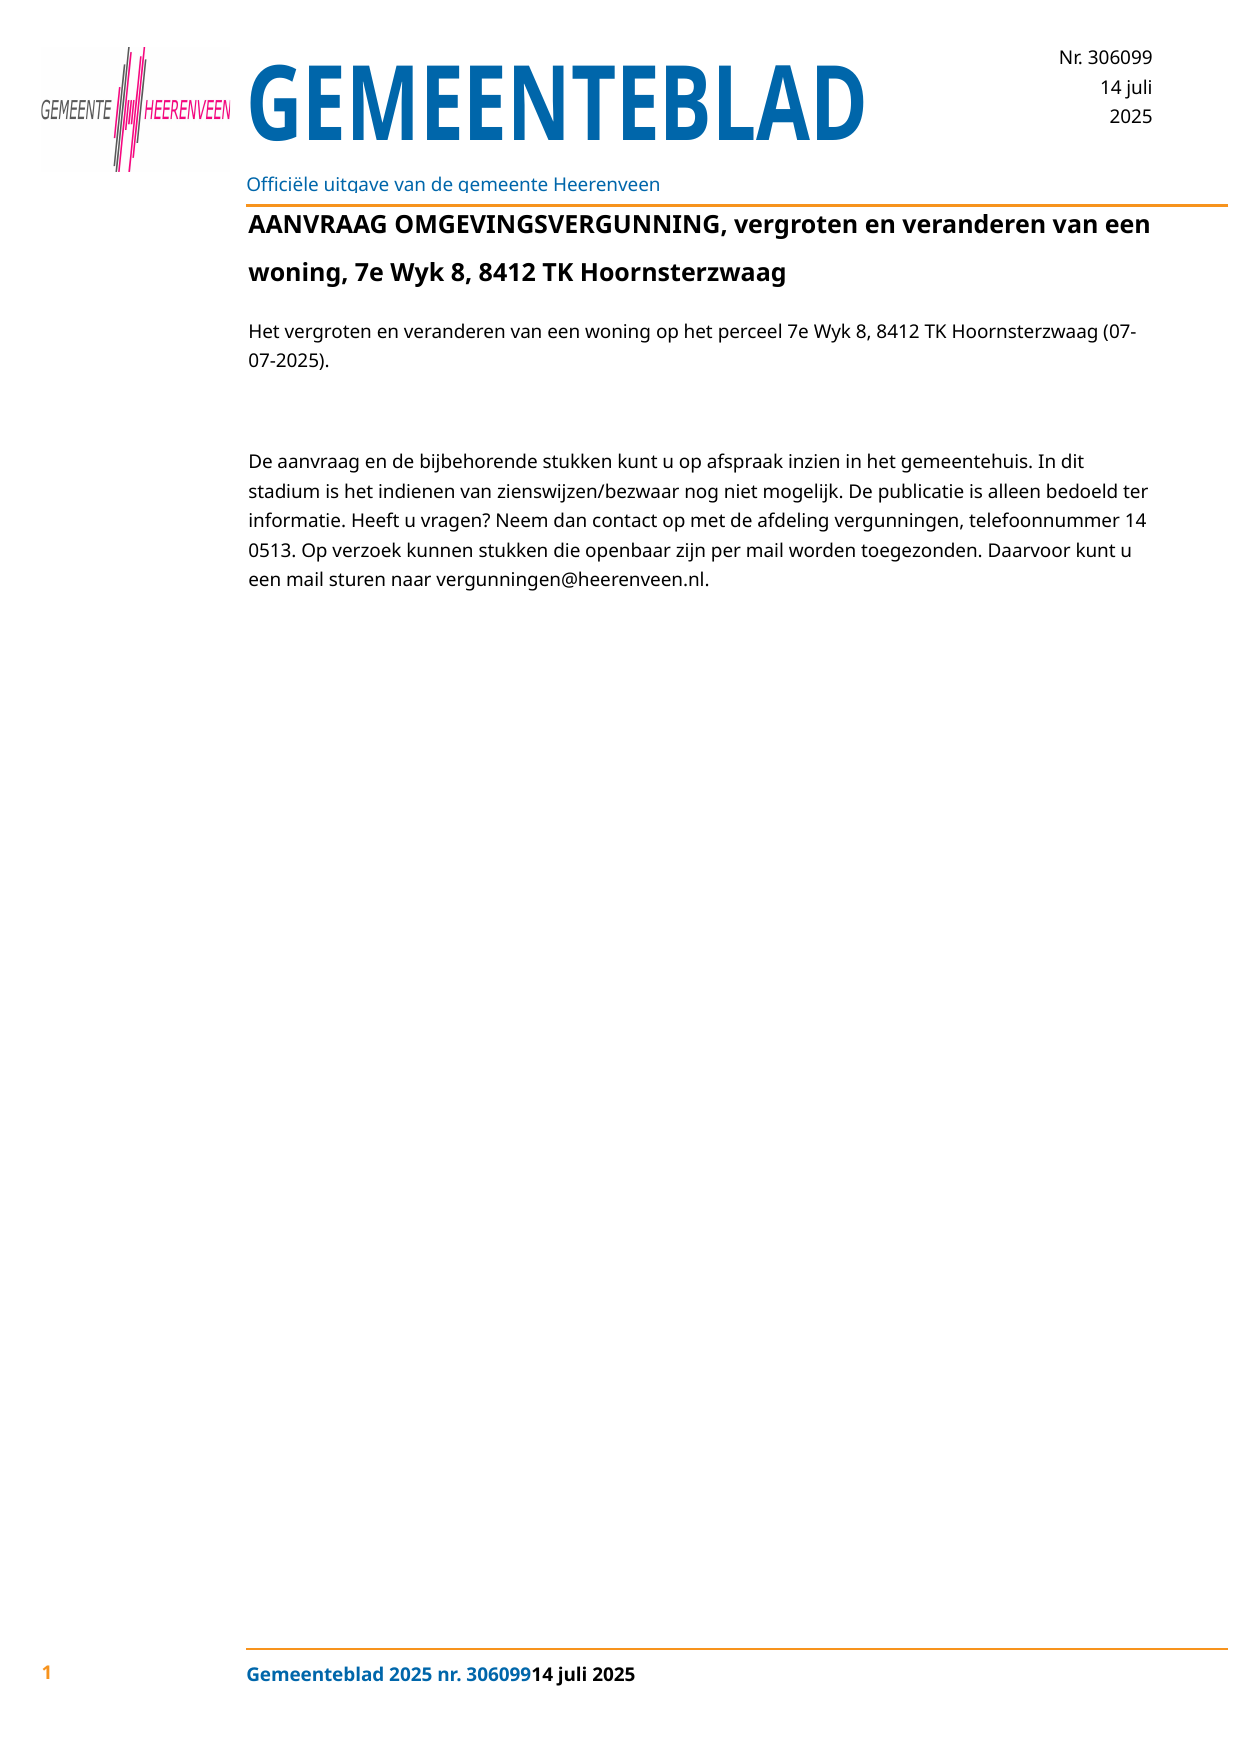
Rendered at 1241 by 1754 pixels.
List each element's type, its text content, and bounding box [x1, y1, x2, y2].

text Het vergroten en veranderen van een woning op het perceel 7e Wyk 8, 8412 TK Hoornsterzwaag (07-07-2025). [248, 318, 1152, 373]
text AANVRAAG OMGEVINGSVERGUNNING, vergroten en veranderen van een woning, 7e Wyk 8, 8412 TK Hoornsterzwaag [248, 207, 1152, 288]
text De aanvraag en de bijbehorende stukken kunt u op afspraak inzien in het gemeentehuis. In dit stadium is het indienen van zienswijzen/bezwaar nog niet mogelijk. De publicatie is alleen bedoeld ter informatie. Heeft u vragen? Neem dan contact op met de afdeling vergunningen, telefoonnummer 14 0513. Op verzoek kunnen stukken die openbaar zijn per mail worden toegezonden. Daarvoor kunt u een mail sturen naar vergunningen@heerenveen.nl. [248, 448, 1152, 592]
picture [41, 47, 231, 172]
